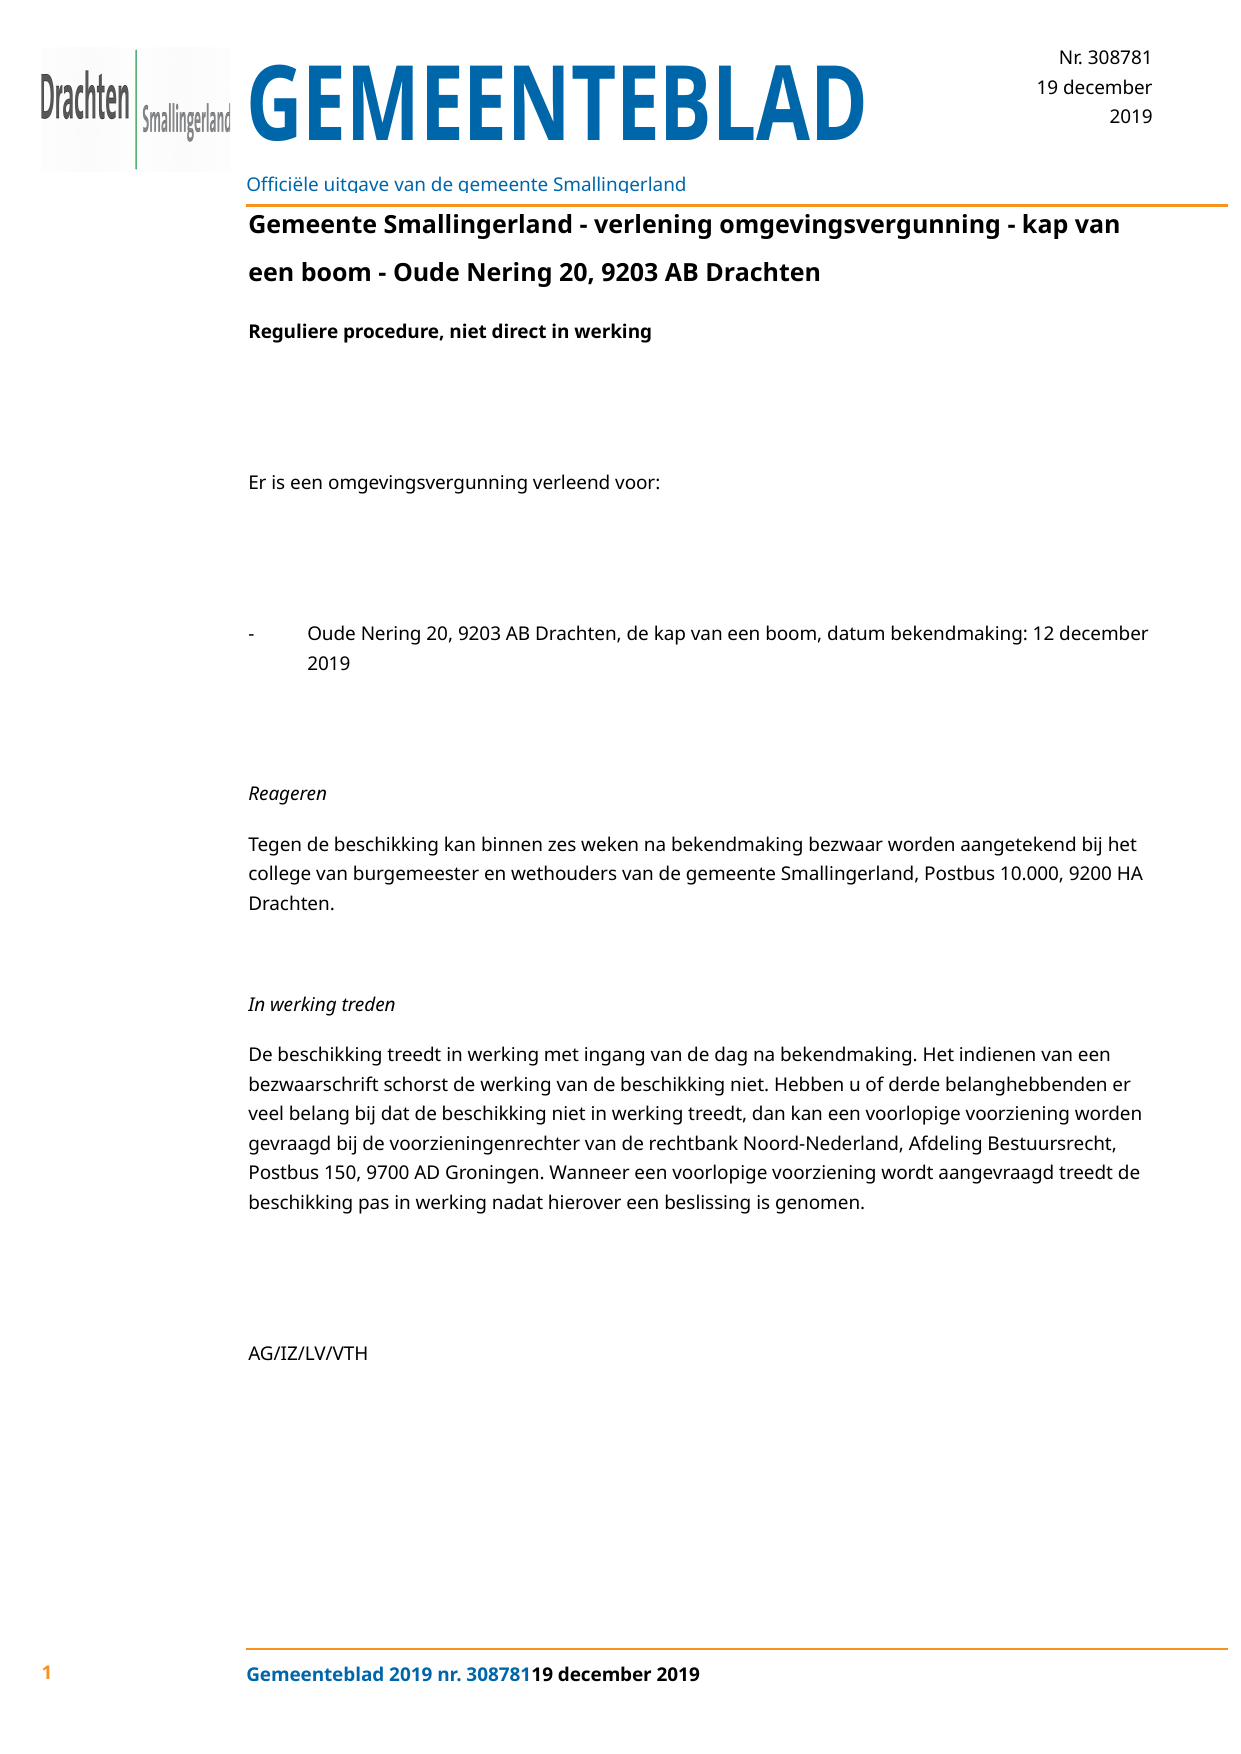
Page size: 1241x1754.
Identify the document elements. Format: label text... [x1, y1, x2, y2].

text Reageren [248, 780, 1152, 806]
picture [41, 47, 231, 172]
text AG/IZ/LV/VTH [248, 1340, 1152, 1366]
text Reguliere procedure, niet direct in werking [248, 318, 1152, 344]
text Er is een omgevingsvergunning verleend voor: [248, 469, 1152, 495]
list Oude Nering 20, 9203 AB Drachten, de kap van een boom, datum bekendmaking: 12 december 2019 [248, 620, 1152, 676]
text Tegen de beschikking kan binnen zes weken na bekendmaking bezwaar worden aangetekend bij het college van burgemeester en wethouders van de gemeente Smallingerland, Postbus 10.000, 9200 HA Drachten. [248, 831, 1152, 916]
text De beschikking treedt in werking met ingang van de dag na bekendmaking. Het indienen van een bezwaarschrift schorst de werking van de beschikking niet. Hebben u of derde belanghebbenden er veel belang bij dat de beschikking niet in werking treedt, dan kan een voorlopige voorziening worden gevraagd bij de voorzieningenrechter van de rechtbank Noord-Nederland, Afdeling Bestuursrecht, Postbus 150, 9700 AD Groningen. Wanneer een voorlopige voorziening wordt aangevraagd treedt de beschikking pas in werking nadat hierover een beslissing is genomen. [248, 1041, 1152, 1215]
text In werking treden [248, 991, 1152, 1017]
text Gemeente Smallingerland - verlening omgevingsvergunning - kap van een boom - Oude Nering 20, 9203 AB Drachten [248, 207, 1152, 288]
